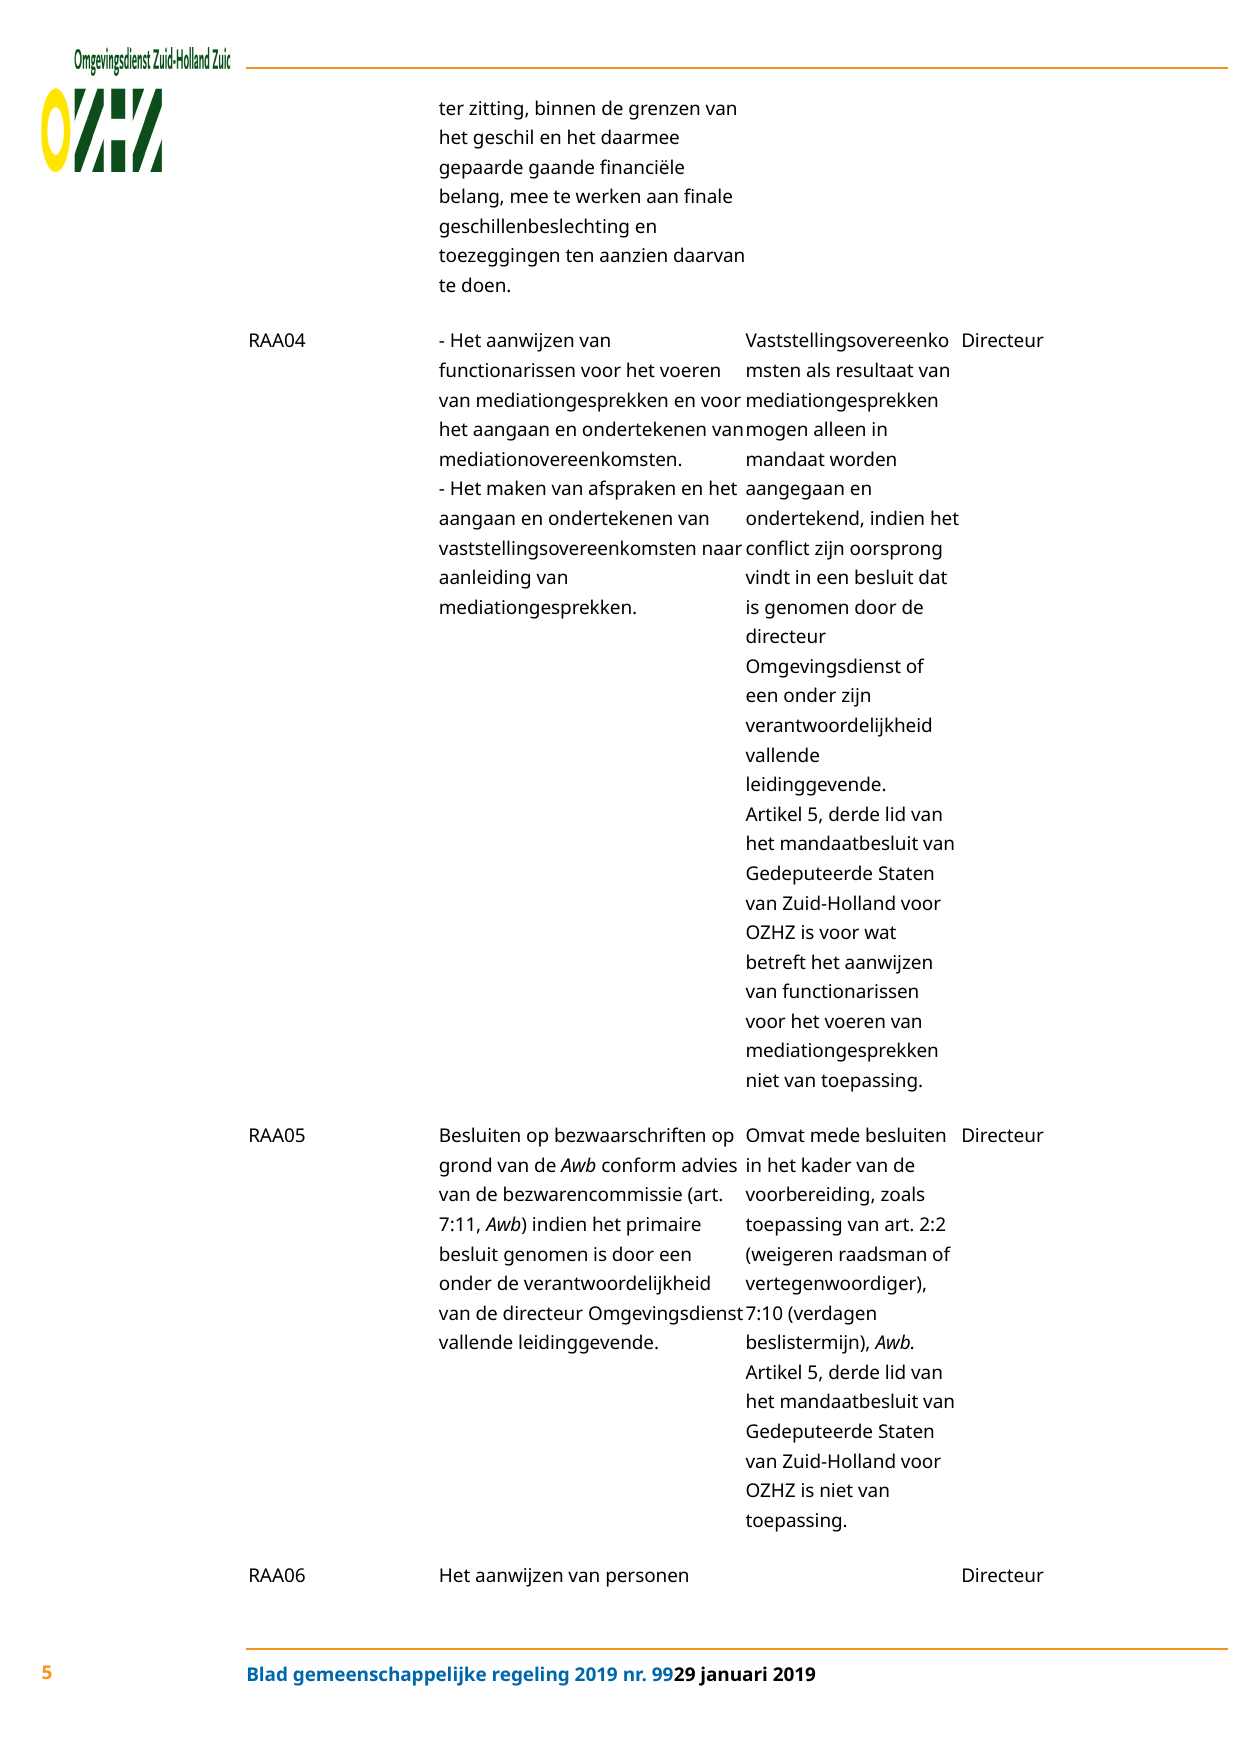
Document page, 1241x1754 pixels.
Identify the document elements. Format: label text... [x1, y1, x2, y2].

table_cell [745, 1533, 961, 1588]
table_cell Directeur [961, 1533, 1152, 1588]
table_cell [961, 95, 1152, 298]
table_cell Directeur [961, 1093, 1152, 1533]
table_cell [248, 95, 439, 298]
table_cell - Het aanwijzen van functionarissen voor het voeren van mediationgesprekken en voor het aangaan en ondertekenen van mediationovereenkomsten. - Het maken van afspraken en het aangaan en ondertekenen van vaststellingsovereenkomsten naar aanleiding van mediationgesprekken. [439, 298, 745, 1093]
table_cell RAA06 [248, 1533, 439, 1588]
table_cell ter zitting, binnen de grenzen van het geschil en het daarmee gepaarde gaande financiële belang, mee te werken aan finale geschillenbeslechting en toezeggingen ten aanzien daarvan te doen. [439, 95, 745, 298]
table_cell RAA04 [248, 298, 439, 1093]
table_cell Directeur [961, 298, 1152, 1093]
table_cell RAA05 [248, 1093, 439, 1533]
table_cell Besluiten op bezwaarschriften op grond van de Awb conform advies van de bezwarencommissie (art. 7:11, Awb) indien het primaire besluit genomen is door een onder de verantwoordelijkheid van de directeur Omgevingsdienst vallende leidinggevende. [439, 1093, 745, 1533]
table_cell [745, 95, 961, 298]
table_cell Het aanwijzen van personen [439, 1533, 745, 1588]
table_cell Vaststellingsovereenkomsten als resultaat van mediationgesprekken mogen alleen in mandaat worden aangegaan en ondertekend, indien het conflict zijn oorsprong vindt in een besluit dat is genomen door de directeur Omgevingsdienst of een onder zijn verantwoordelijkheid vallende leidinggevende. Artikel 5, derde lid van het mandaatbesluit van Gedeputeerde Staten van Zuid-Holland voor OZHZ is voor wat betreft het aanwijzen van functionarissen voor het voeren van mediationgesprekken niet van toepassing. [745, 298, 961, 1093]
picture [41, 47, 231, 172]
table_cell Omvat mede besluiten in het kader van de voorbereiding, zoals toepassing van art. 2:2 (weigeren raadsman of vertegenwoordiger), 7:10 (verdagen beslistermijn), Awb. Artikel 5, derde lid van het mandaatbesluit van Gedeputeerde Staten van Zuid-Holland voor OZHZ is niet van toepassing. [745, 1093, 961, 1533]
